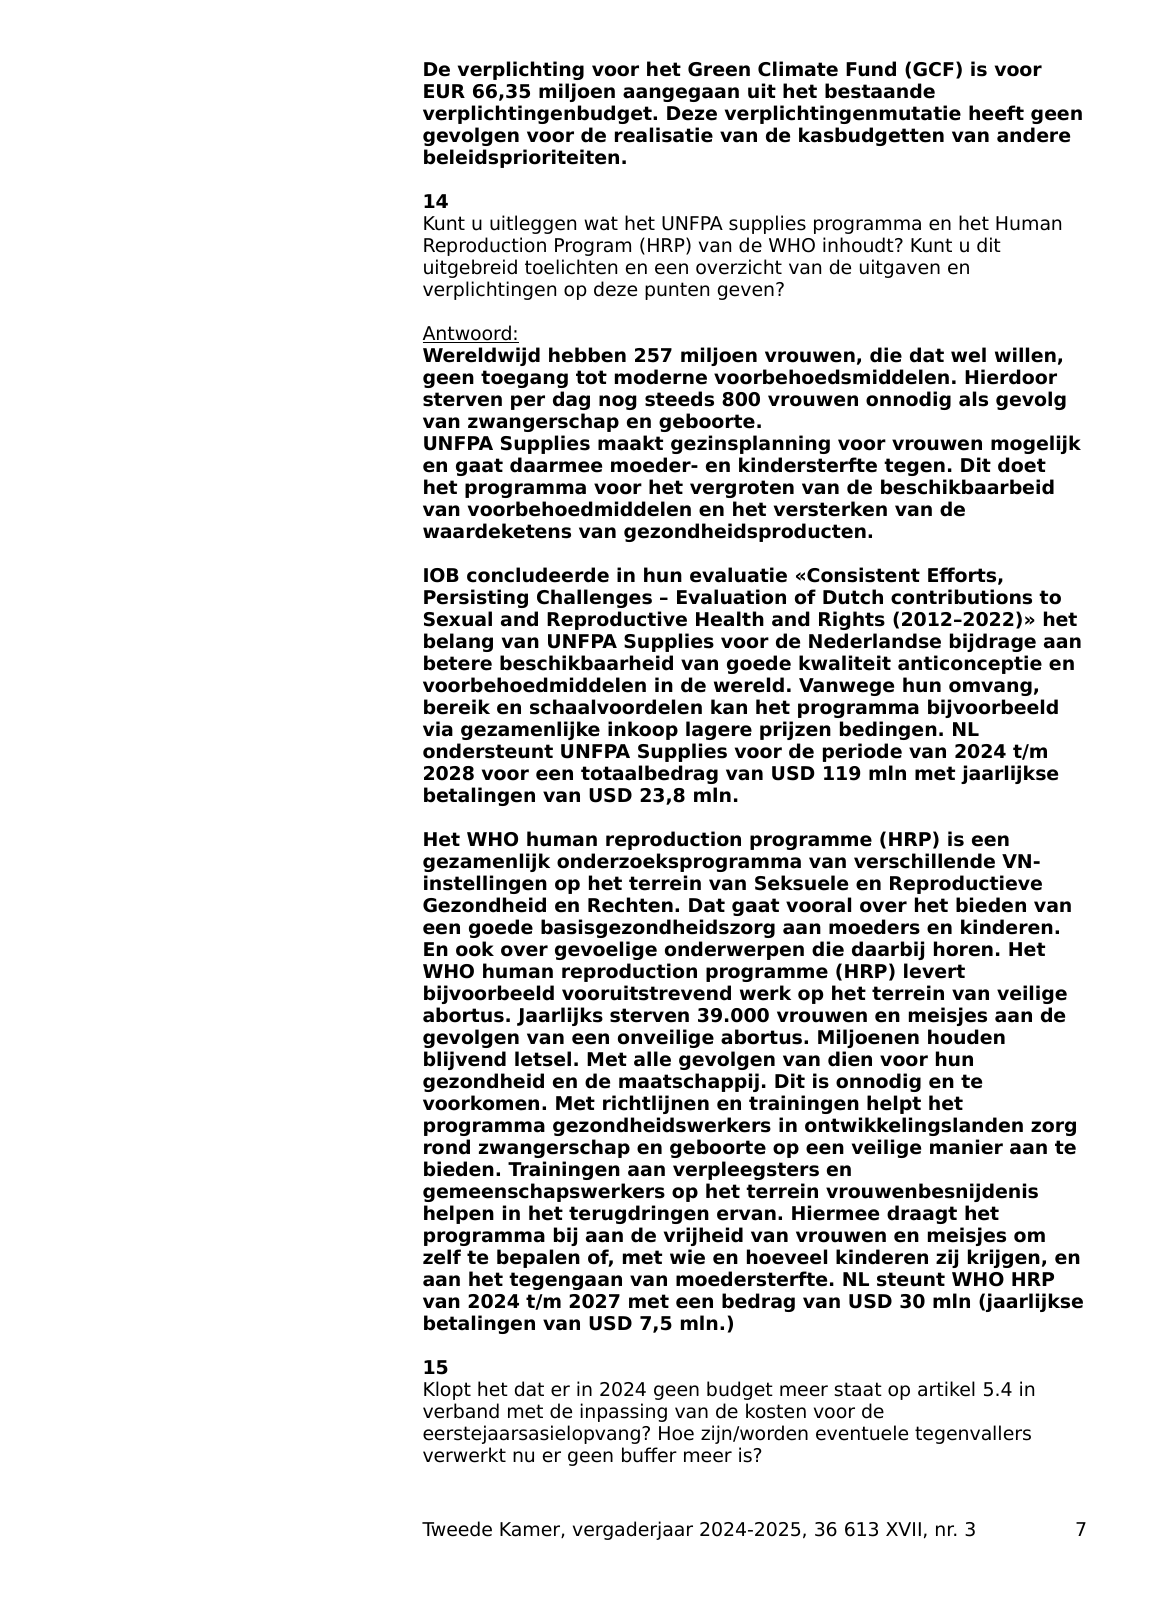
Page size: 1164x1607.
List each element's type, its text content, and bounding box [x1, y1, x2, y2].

text Klopt het dat er in 2024 geen budget meer staat op artikel 5.4 in verband met de inpassing van de kosten voor de eerstejaarsasielopvang? Hoe zijn/worden eventuele tegenvallers verwerkt nu er geen buffer meer is? [422, 1379, 1087, 1467]
text Antwoord: [422, 323, 1087, 345]
text Het WHO human reproduction programme (HRP) is een gezamenlijk onderzoeksprogramma van verschillende VN-instellingen op het terrein van Seksuele en Reproductieve Gezondheid en Rechten. Dat gaat vooral over het bieden van een goede basisgezondheidszorg aan moeders en kinderen. En ook over gevoelige onderwerpen die daarbij horen. Het WHO human reproduction programme (HRP) levert bijvoorbeeld vooruitstrevend werk op het terrein van veilige abortus. Jaarlijks sterven 39.000 vrouwen en meisjes aan de gevolgen van een onveilige abortus. Miljoenen houden blijvend letsel. Met alle gevolgen van dien voor hun gezondheid en de maatschappij. Dit is onnodig en te voorkomen. Met richtlijnen en trainingen helpt het programma gezondheidswerkers in ontwikkelingslanden zorg rond zwangerschap en geboorte op een veilige manier aan te bieden. Trainingen aan verpleegsters en gemeenschapswerkers op het terrein vrouwenbesnijdenis helpen in het terugdringen ervan. Hiermee draagt het programma bij aan de vrijheid van vrouwen en meisjes om zelf te bepalen of, met wie en hoeveel kinderen zij krijgen, en aan het tegengaan van moedersterfte. NL steunt WHO HRP van 2024 t/m 2027 met een bedrag van USD 30 mln (jaarlijkse betalingen van USD 7,5 mln.) [422, 829, 1087, 1335]
text 14 [422, 191, 1087, 213]
text 15 [422, 1357, 1087, 1379]
text Wereldwijd hebben 257 miljoen vrouwen, die dat wel willen, geen toegang tot moderne voorbehoedsmiddelen. Hierdoor sterven per dag nog steeds 800 vrouwen onnodig als gevolg van zwangerschap en geboorte. [422, 345, 1087, 433]
text IOB concludeerde in hun evaluatie «Consistent Efforts, Persisting Challenges – Evaluation of Dutch contributions to Sexual and Reproductive Health and Rights (2012–2022)» het belang van UNFPA Supplies voor de Nederlandse bijdrage aan betere beschikbaarheid van goede kwaliteit anticonceptie en voorbehoedmiddelen in de wereld. Vanwege hun omvang, bereik en schaalvoordelen kan het programma bijvoorbeeld via gezamenlijke inkoop lagere prijzen bedingen. NL ondersteunt UNFPA Supplies voor de periode van 2024 t/m 2028 voor een totaalbedrag van USD 119 mln met jaarlijkse betalingen van USD 23,8 mln. [422, 565, 1087, 807]
text UNFPA Supplies maakt gezinsplanning voor vrouwen mogelijk en gaat daarmee moeder- en kindersterfte tegen. Dit doet het programma voor het vergroten van de beschikbaarbeid van voorbehoedmiddelen en het versterken van de waardeketens van gezondheidsproducten. [422, 433, 1087, 543]
text Kunt u uitleggen wat het UNFPA supplies programma en het Human Reproduction Program (HRP) van de WHO inhoudt? Kunt u dit uitgebreid toelichten en een overzicht van de uitgaven en verplichtingen op deze punten geven? [422, 213, 1087, 301]
text De verplichting voor het Green Climate Fund (GCF) is voor EUR 66,35 miljoen aangegaan uit het bestaande verplichtingenbudget. Deze verplichtingenmutatie heeft geen gevolgen voor de realisatie van de kasbudgetten van andere beleidsprioriteiten. [422, 59, 1087, 169]
